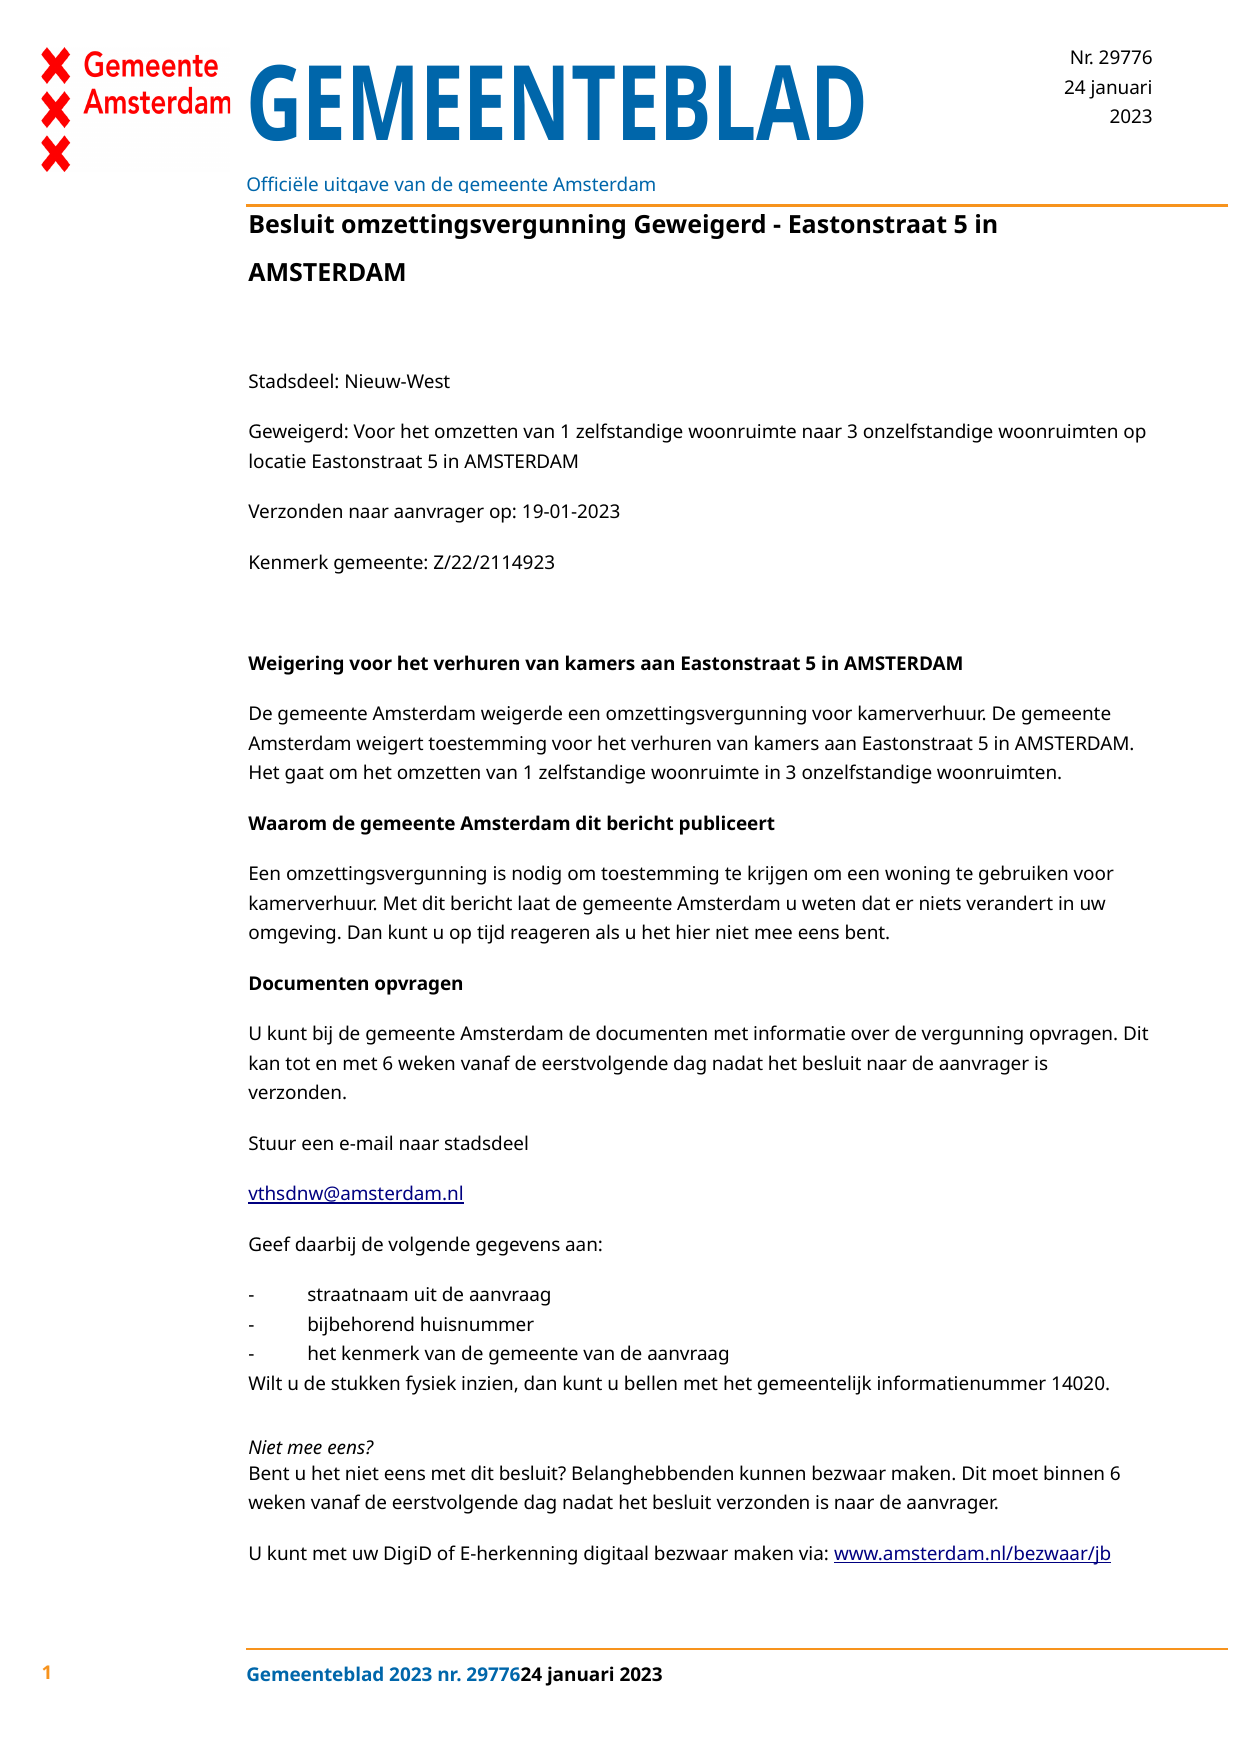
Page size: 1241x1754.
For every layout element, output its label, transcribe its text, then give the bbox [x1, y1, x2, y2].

picture [41, 47, 231, 172]
text Documenten opvragen [248, 970, 1152, 996]
list straatnaam uit de aanvraag [248, 1281, 1152, 1307]
text Niet mee eens? [248, 1434, 1152, 1460]
text Wilt u de stukken fysiek inzien, dan kunt u bellen met het gemeentelijk informatienummer 14020. [248, 1370, 1152, 1396]
text Weigering voor het verhuren van kamers aan Eastonstraat 5 in AMSTERDAM [248, 650, 1152, 676]
text Stadsdeel: Nieuw-West [248, 368, 1152, 394]
text Bent u het niet eens met dit besluit? Belanghebbenden kunnen bezwaar maken. Dit moet binnen 6 weken vanaf de eerstvolgende dag nadat het besluit verzonden is naar de aanvrager. [248, 1460, 1152, 1515]
text Een omzettingsvergunning is nodig om toestemming te krijgen om een woning te gebruiken voor kamerverhuur. Met dit bericht laat de gemeente Amsterdam u weten dat er niets verandert in uw omgeving. Dan kunt u op tijd reageren als u het hier niet mee eens bent. [248, 860, 1152, 945]
list het kenmerk van de gemeente van de aanvraag [248, 1340, 1152, 1366]
text De gemeente Amsterdam weigerde een omzettingsvergunning voor kamerverhuur. De gemeente Amsterdam weigert toestemming voor het verhuren van kamers aan Eastonstraat 5 in AMSTERDAM. Het gaat om het omzetten van 1 zelfstandige woonruimte in 3 onzelfstandige woonruimten. [248, 700, 1152, 785]
text Besluit omzettingsvergunning Geweigerd - Eastonstraat 5 in AMSTERDAM [248, 207, 1152, 288]
text Waarom de gemeente Amsterdam dit bericht publiceert [248, 810, 1152, 836]
text Verzonden naar aanvrager op: 19-01-2023 [248, 499, 1152, 524]
text Geef daarbij de volgende gegevens aan: [248, 1231, 1152, 1257]
text Stuur een e-mail naar stadsdeel [248, 1130, 1152, 1156]
text Geweigerd: Voor het omzetten van 1 zelfstandige woonruimte naar 3 onzelfstandige woonruimten op locatie Eastonstraat 5 in AMSTERDAM [248, 419, 1152, 474]
text Kenmerk gemeente: Z/22/2114923 [248, 549, 1152, 575]
text U kunt bij de gemeente Amsterdam de documenten met informatie over de vergunning opvragen. Dit kan tot en met 6 weken vanaf de eerstvolgende dag nadat het besluit naar de aanvrager is verzonden. [248, 1020, 1152, 1105]
text U kunt met uw DigiD of E-herkenning digitaal bezwaar maken via: www.amsterdam.nl/bezwaar/jb [248, 1540, 1152, 1565]
list bijbehorend huisnummer [248, 1311, 1152, 1337]
text vthsdnw@amsterdam.nl [248, 1180, 1152, 1206]
